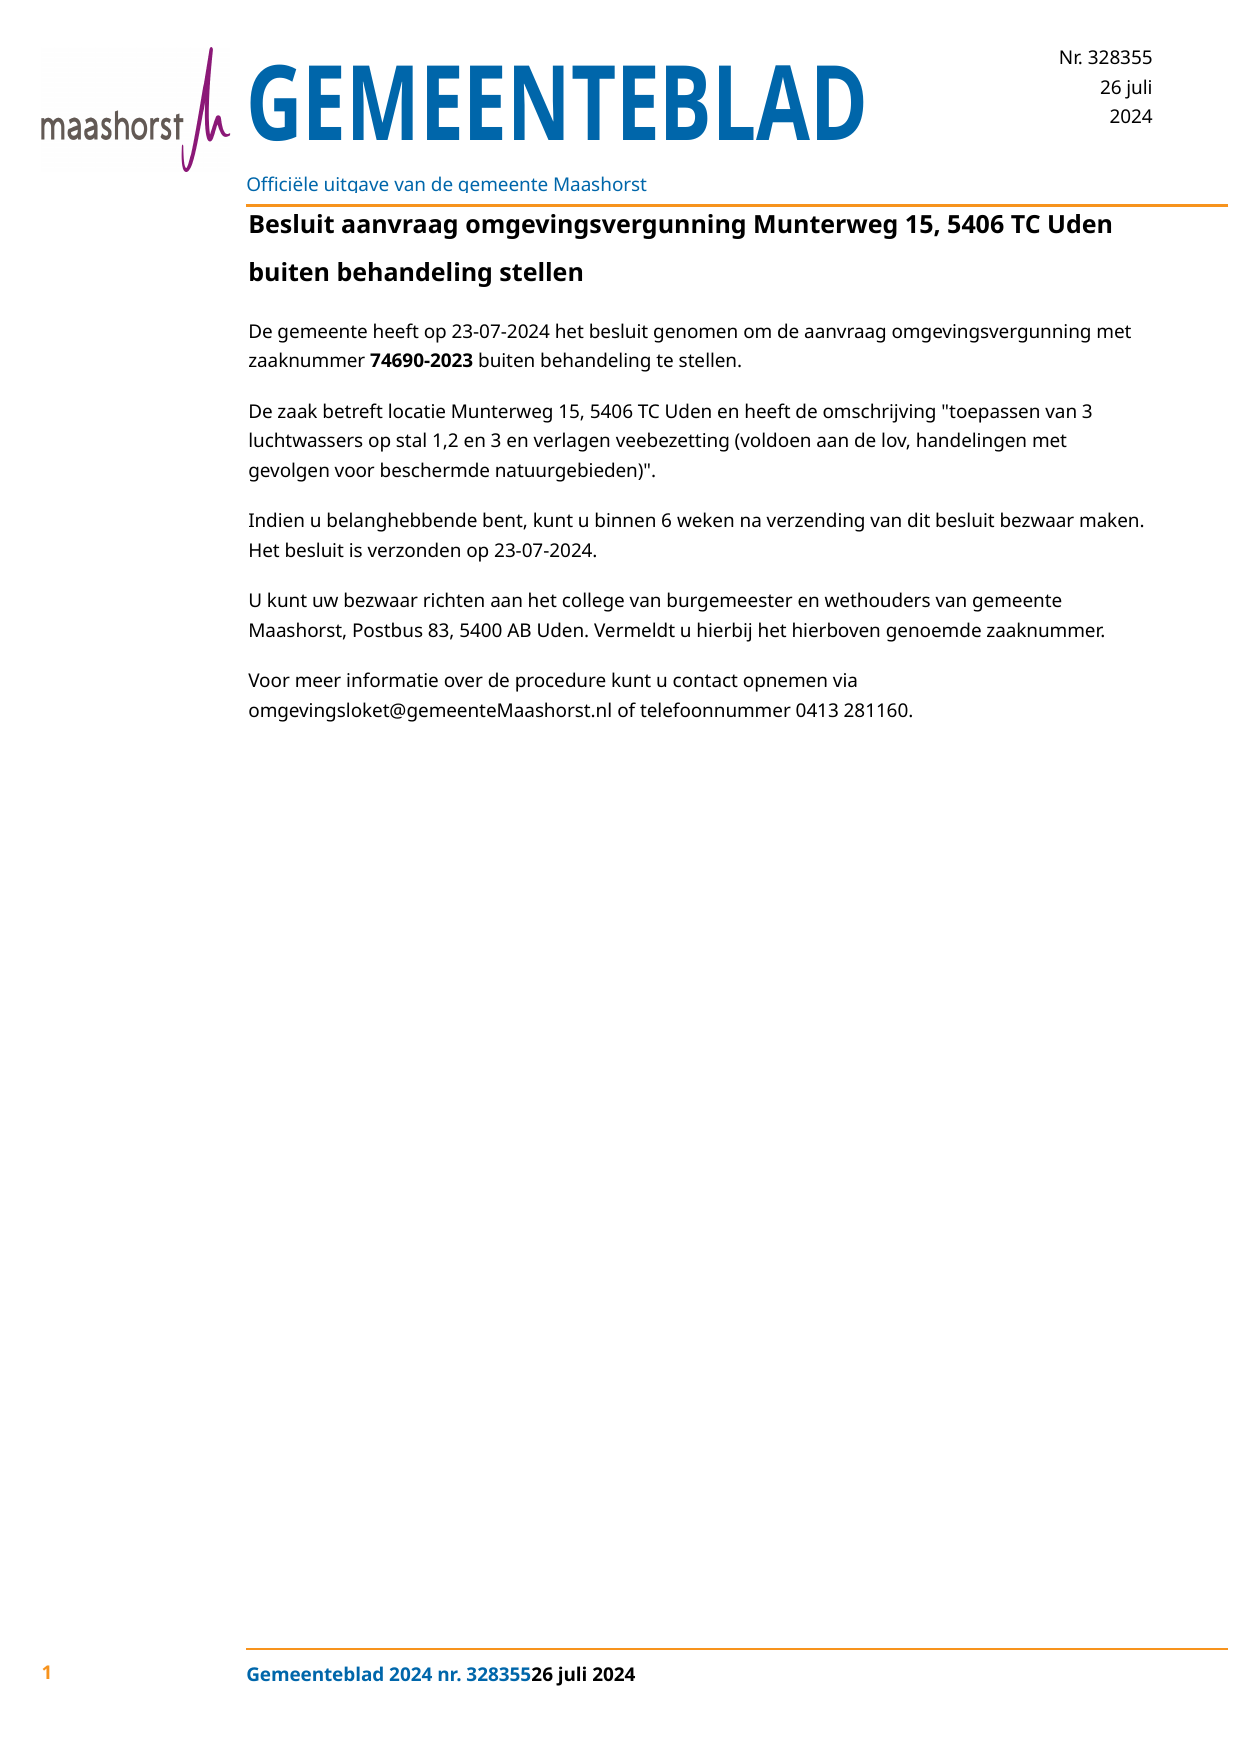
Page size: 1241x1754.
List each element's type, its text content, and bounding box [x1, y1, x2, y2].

text Indien u belanghebbende bent, kunt u binnen 6 weken na verzending van dit besluit bezwaar maken. Het besluit is verzonden op 23-07-2024. [248, 507, 1152, 563]
picture [41, 47, 231, 172]
text De gemeente heeft op 23-07-2024 het besluit genomen om de aanvraag omgevingsvergunning met zaaknummer 74690-2023 buiten behandeling te stellen. [248, 318, 1152, 373]
text De zaak betreft locatie Munterweg 15, 5406 TC Uden en heeft de omschrijving "toepassen van 3 luchtwassers op stal 1,2 en 3 en verlagen veebezetting (voldoen aan de lov, handelingen met gevolgen voor beschermde natuurgebieden)". [248, 398, 1152, 483]
text Voor meer informatie over de procedure kunt u contact opnemen via omgevingsloket@gemeenteMaashorst.nl of telefoonnummer 0413 281160. [248, 667, 1152, 723]
text Besluit aanvraag omgevingsvergunning Munterweg 15, 5406 TC Uden buiten behandeling stellen [248, 207, 1152, 288]
text U kunt uw bezwaar richten aan het college van burgemeester en wethouders van gemeente Maashorst, Postbus 83, 5400 AB Uden. Vermeldt u hierbij het hierboven genoemde zaaknummer. [248, 587, 1152, 643]
